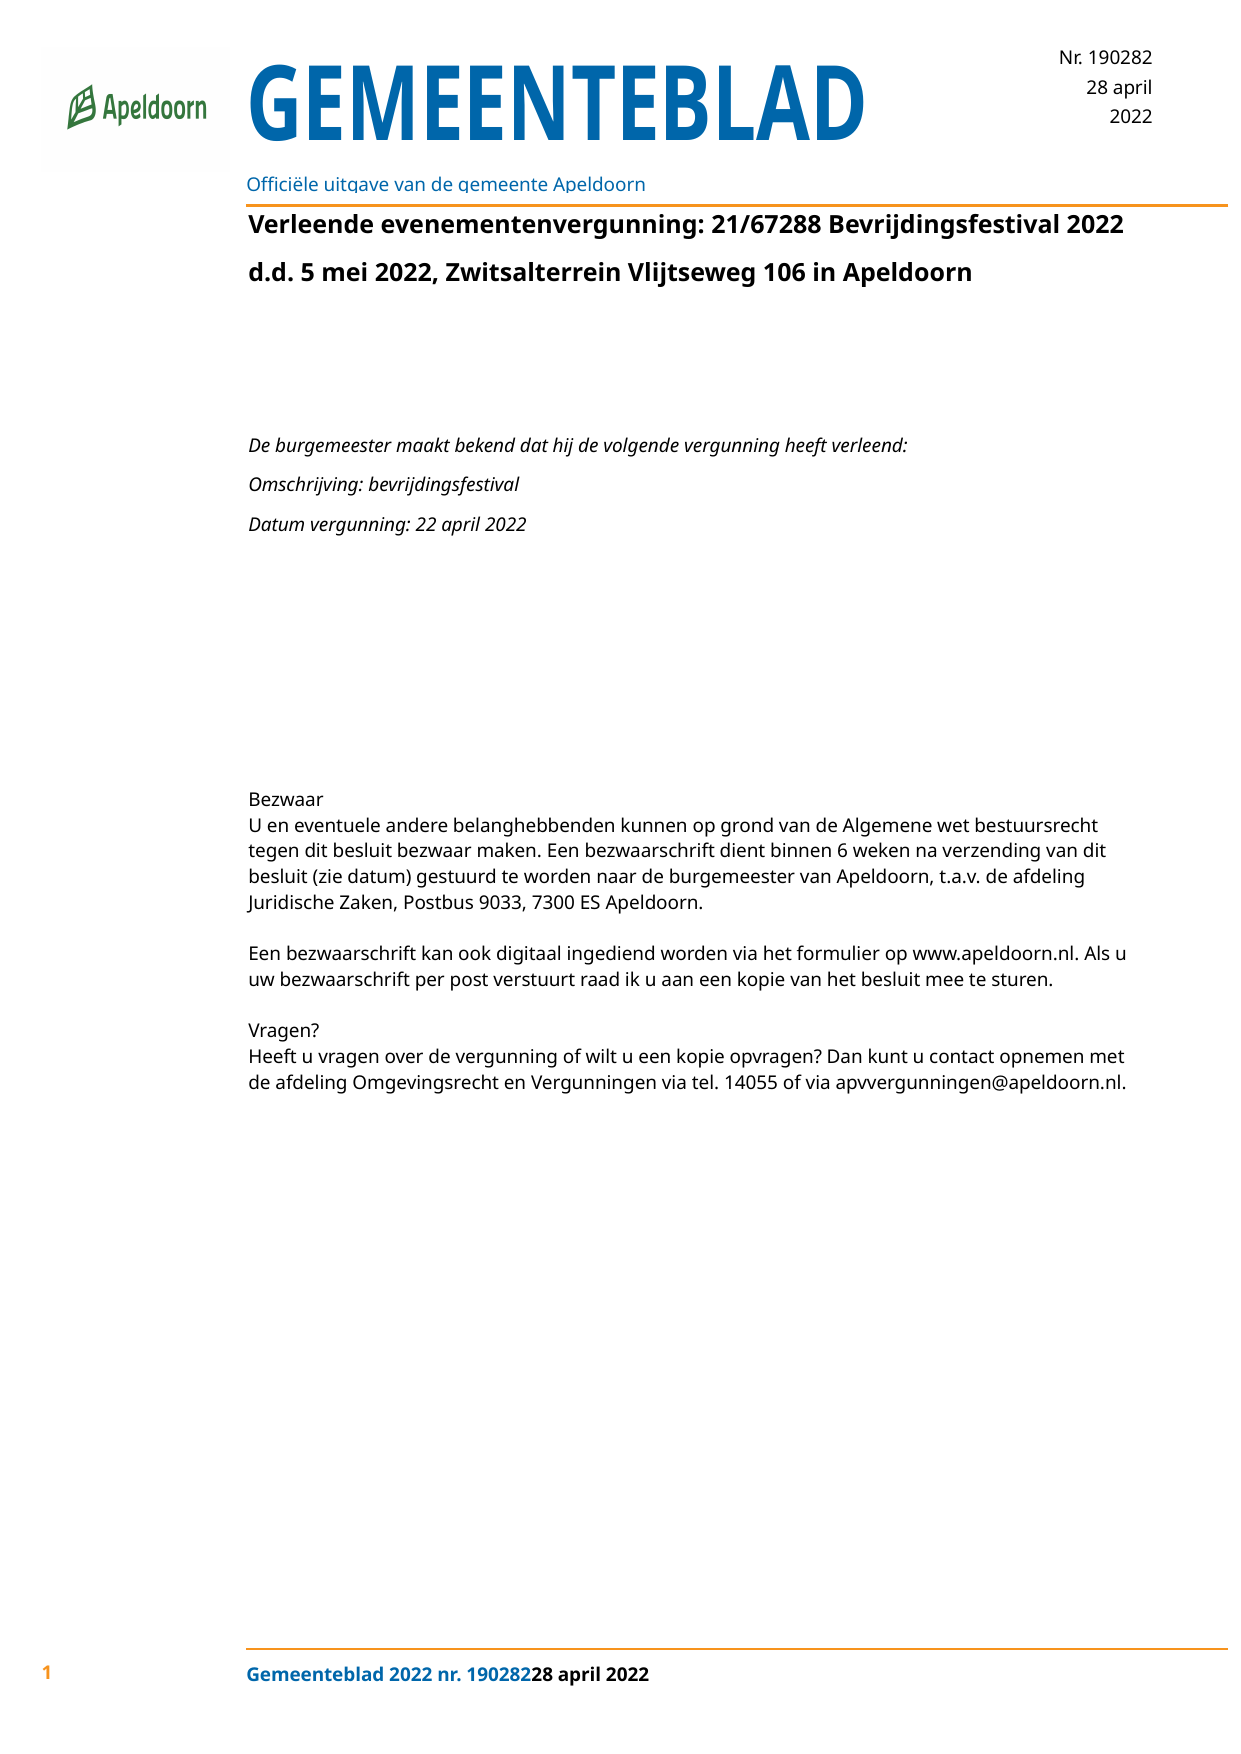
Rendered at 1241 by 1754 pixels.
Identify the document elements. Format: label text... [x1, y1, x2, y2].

text Heeft u vragen over de vergunning of wilt u een kopie opvragen? Dan kunt u contact opnemen met de afdeling Omgevingsrecht en Vergunningen via tel. 14055 of via apvvergunningen@apeldoorn.nl. [248, 1043, 1152, 1095]
text Een bezwaarschrift kan ook digitaal ingediend worden via het formulier op www.apeldoorn.nl. Als u uw bezwaarschrift per post verstuurt raad ik u aan een kopie van het besluit mee te sturen. [248, 940, 1152, 992]
text Datum vergunning: 22 april 2022 [248, 511, 1152, 537]
text Verleende evenementenvergunning: 21/67288 Bevrijdingsfestival 2022 d.d. 5 mei 2022, Zwitsalterrein Vlijtseweg 106 in Apeldoorn [248, 207, 1152, 288]
text Bezwaar [248, 786, 1152, 812]
text Vragen? [248, 1018, 1152, 1043]
picture [41, 47, 231, 172]
text Omschrijving: bevrijdingsfestival [248, 472, 1152, 497]
text U en eventuele andere belanghebbenden kunnen op grond van de Algemene wet bestuursrecht tegen dit besluit bezwaar maken. Een bezwaarschrift dient binnen 6 weken na verzending van dit besluit (zie datum) gestuurd te worden naar de burgemeester van Apeldoorn, t.a.v. de afdeling Juridische Zaken, Postbus 9033, 7300 ES Apeldoorn. [248, 812, 1152, 915]
text De burgemeester maakt bekend dat hij de volgende vergunning heeft verleend: [248, 432, 1152, 458]
